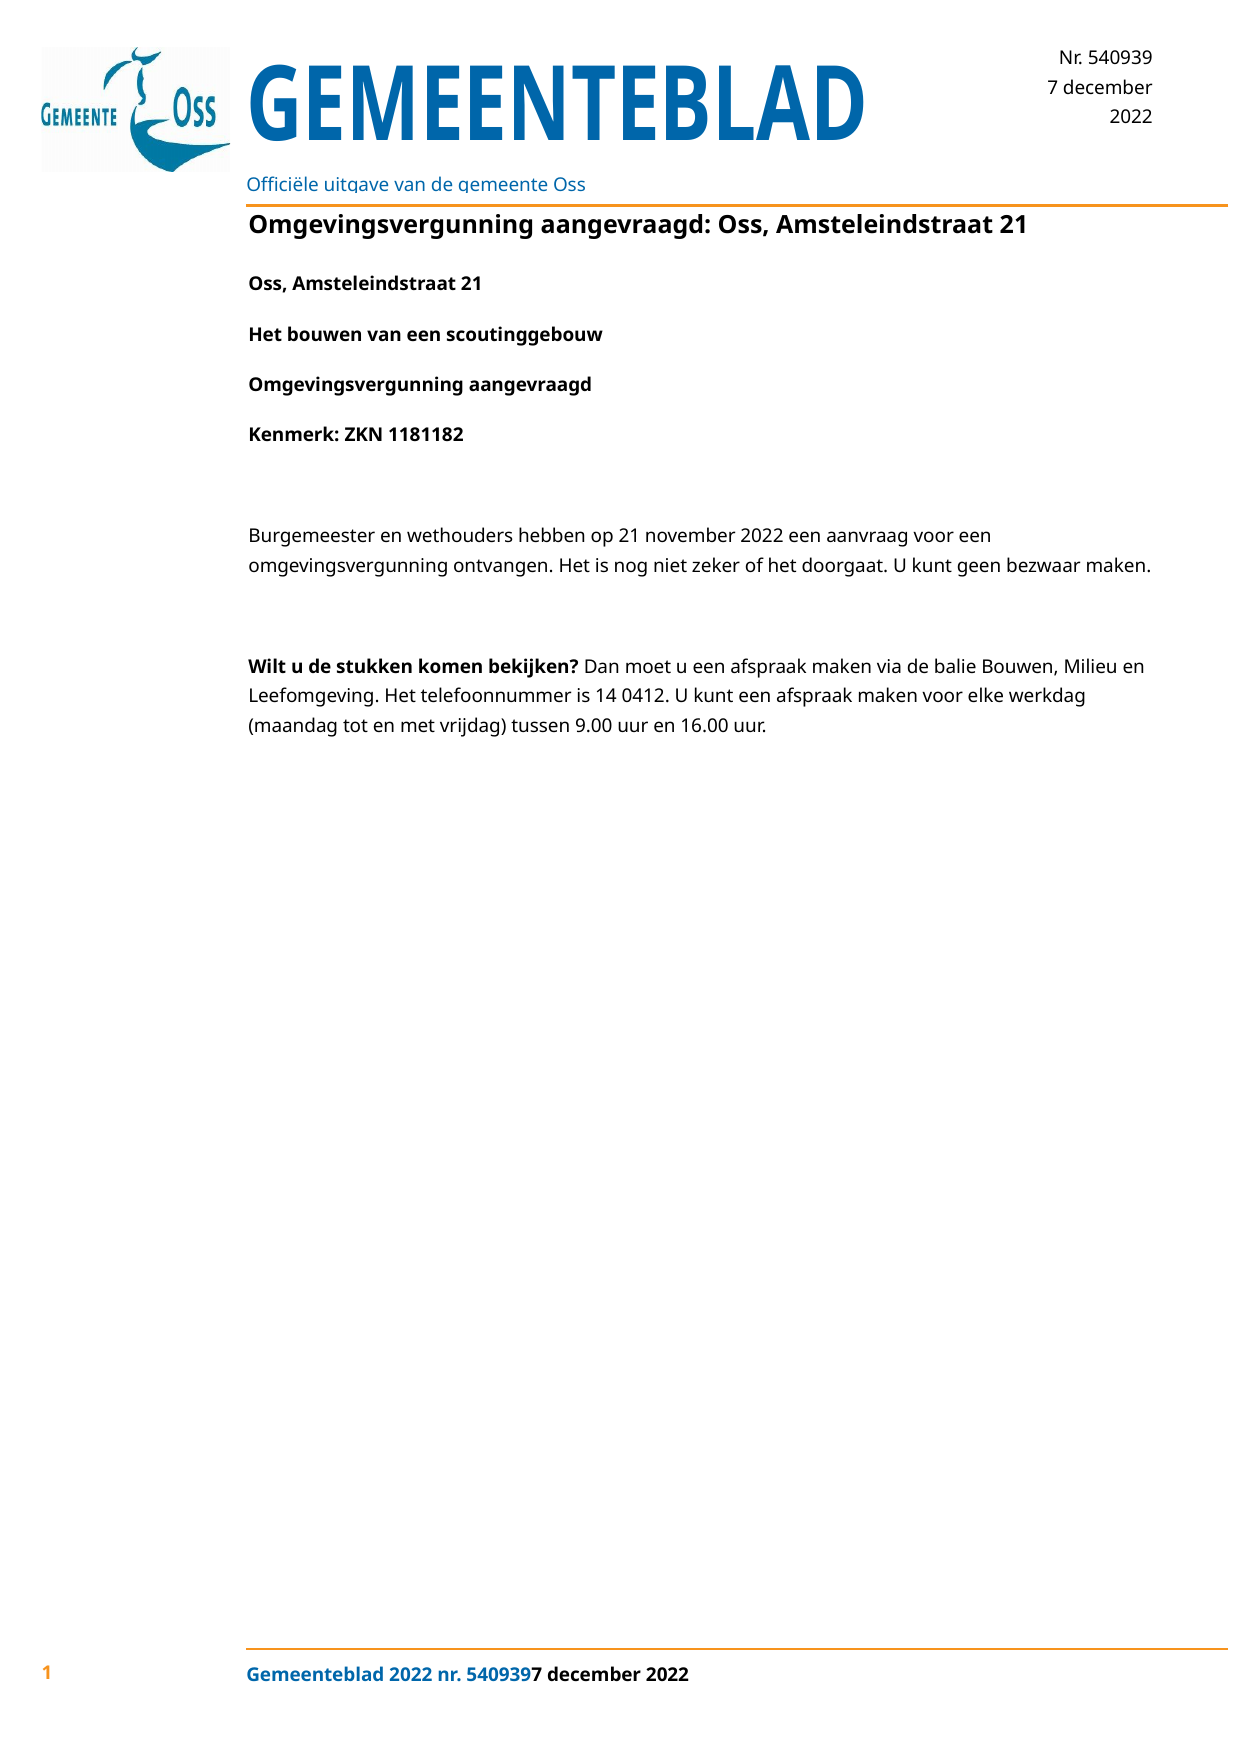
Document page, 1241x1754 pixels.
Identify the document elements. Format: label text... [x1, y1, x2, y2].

text Omgevingsvergunning aangevraagd: Oss, Amsteleindstraat 21 [248, 207, 1152, 241]
text Omgevingsvergunning aangevraagd [248, 371, 1152, 397]
text Wilt u de stukken komen bekijken? Dan moet u een afspraak maken via de balie Bouwen, Milieu en Leefomgeving. Het telefoonnummer is 14 0412. U kunt een afspraak maken voor elke werkdag (maandag tot en met vrijdag) tussen 9.00 uur en 16.00 uur. [248, 653, 1152, 738]
text Burgemeester en wethouders hebben op 21 november 2022 een aanvraag voor een omgevingsvergunning ontvangen. Het is nog niet zeker of het doorgaat. U kunt geen bezwaar maken. [248, 522, 1152, 578]
picture [41, 47, 231, 172]
text Oss, Amsteleindstraat 21 [248, 270, 1152, 296]
text Kenmerk: ZKN 1181182 [248, 422, 1152, 447]
text Het bouwen van een scoutinggebouw [248, 321, 1152, 346]
